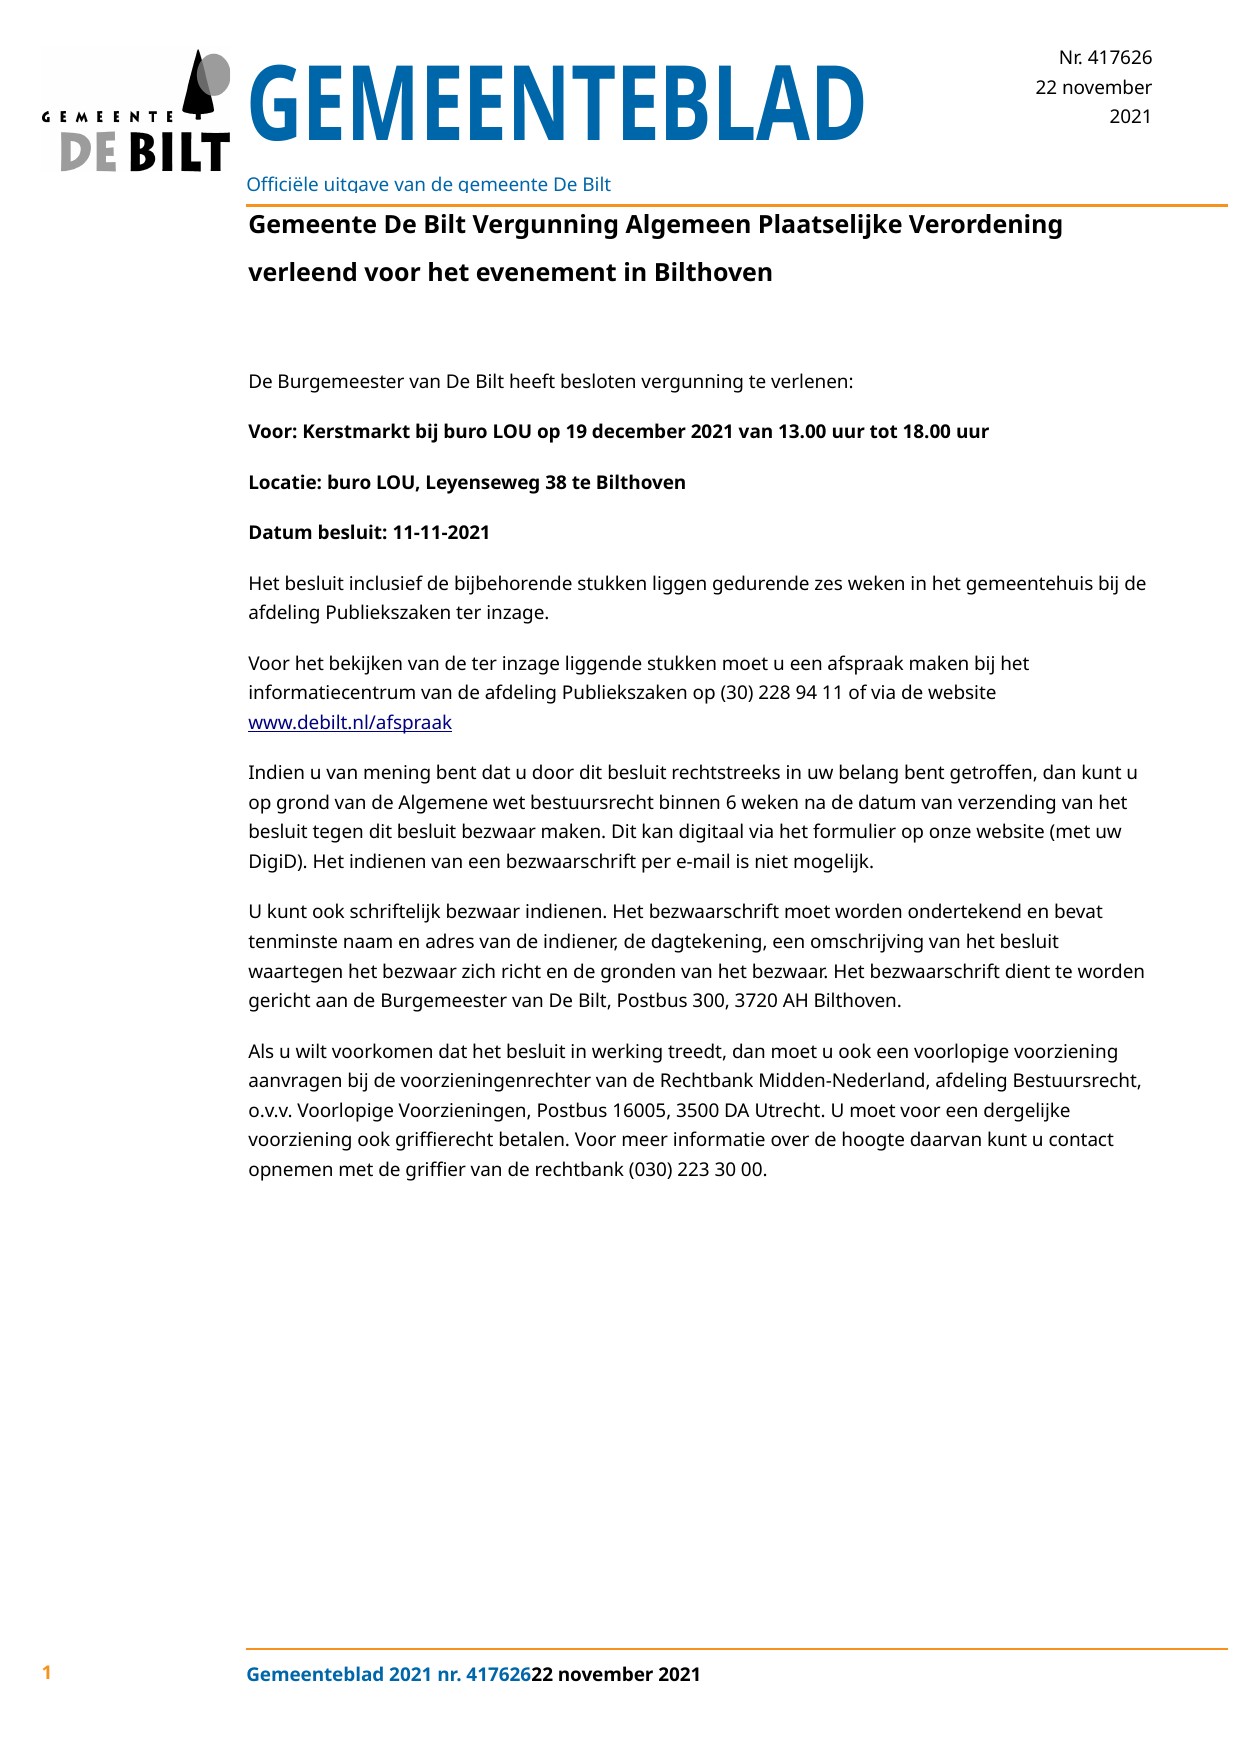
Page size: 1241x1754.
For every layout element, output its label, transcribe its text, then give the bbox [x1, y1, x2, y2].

picture [41, 47, 231, 172]
text Voor: Kerstmarkt bij buro LOU op 19 december 2021 van 13.00 uur tot 18.00 uur [248, 419, 1152, 444]
text Datum besluit: 11-11-2021 [248, 519, 1152, 545]
text Als u wilt voorkomen dat het besluit in werking treedt, dan moet u ook een voorlopige voorziening aanvragen bij de voorzieningenrechter van de Rechtbank Midden-Nederland, afdeling Bestuursrecht, o.v.v. Voorlopige Voorzieningen, Postbus 16005, 3500 DA Utrecht. U moet voor een dergelijke voorziening ook griffierecht betalen. Voor meer informatie over de hoogte daarvan kunt u contact opnemen met de griffier van de rechtbank (030) 223 30 00. [248, 1038, 1152, 1182]
text Het besluit inclusief de bijbehorende stukken liggen gedurende zes weken in het gemeentehuis bij de afdeling Publiekszaken ter inzage. [248, 570, 1152, 625]
text Gemeente De Bilt Vergunning Algemeen Plaatselijke Verordening verleend voor het evenement in Bilthoven [248, 207, 1152, 288]
text U kunt ook schriftelijk bezwaar indienen. Het bezwaarschrift moet worden ondertekend en bevat tenminste naam en adres van de indiener, de dagtekening, een omschrijving van het besluit waartegen het bezwaar zich richt en de gronden van het bezwaar. Het bezwaarschrift dient te worden gericht aan de Burgemeester van De Bilt, Postbus 300, 3720 AH Bilthoven. [248, 899, 1152, 1013]
text De Burgemeester van De Bilt heeft besloten vergunning te verlenen: [248, 368, 1152, 394]
text Voor het bekijken van de ter inzage liggende stukken moet u een afspraak maken bij het informatiecentrum van de afdeling Publiekszaken op (30) 228 94 11 of via de website www.debilt.nl/afspraak [248, 650, 1152, 735]
text Locatie: buro LOU, Leyenseweg 38 te Bilthoven [248, 469, 1152, 495]
text Indien u van mening bent dat u door dit besluit rechtstreeks in uw belang bent getroffen, dan kunt u op grond van de Algemene wet bestuursrecht binnen 6 weken na de datum van verzending van het besluit tegen dit besluit bezwaar maken. Dit kan digitaal via het formulier op onze website (met uw DigiD). Het indienen van een bezwaarschrift per e-mail is niet mogelijk. [248, 759, 1152, 874]
